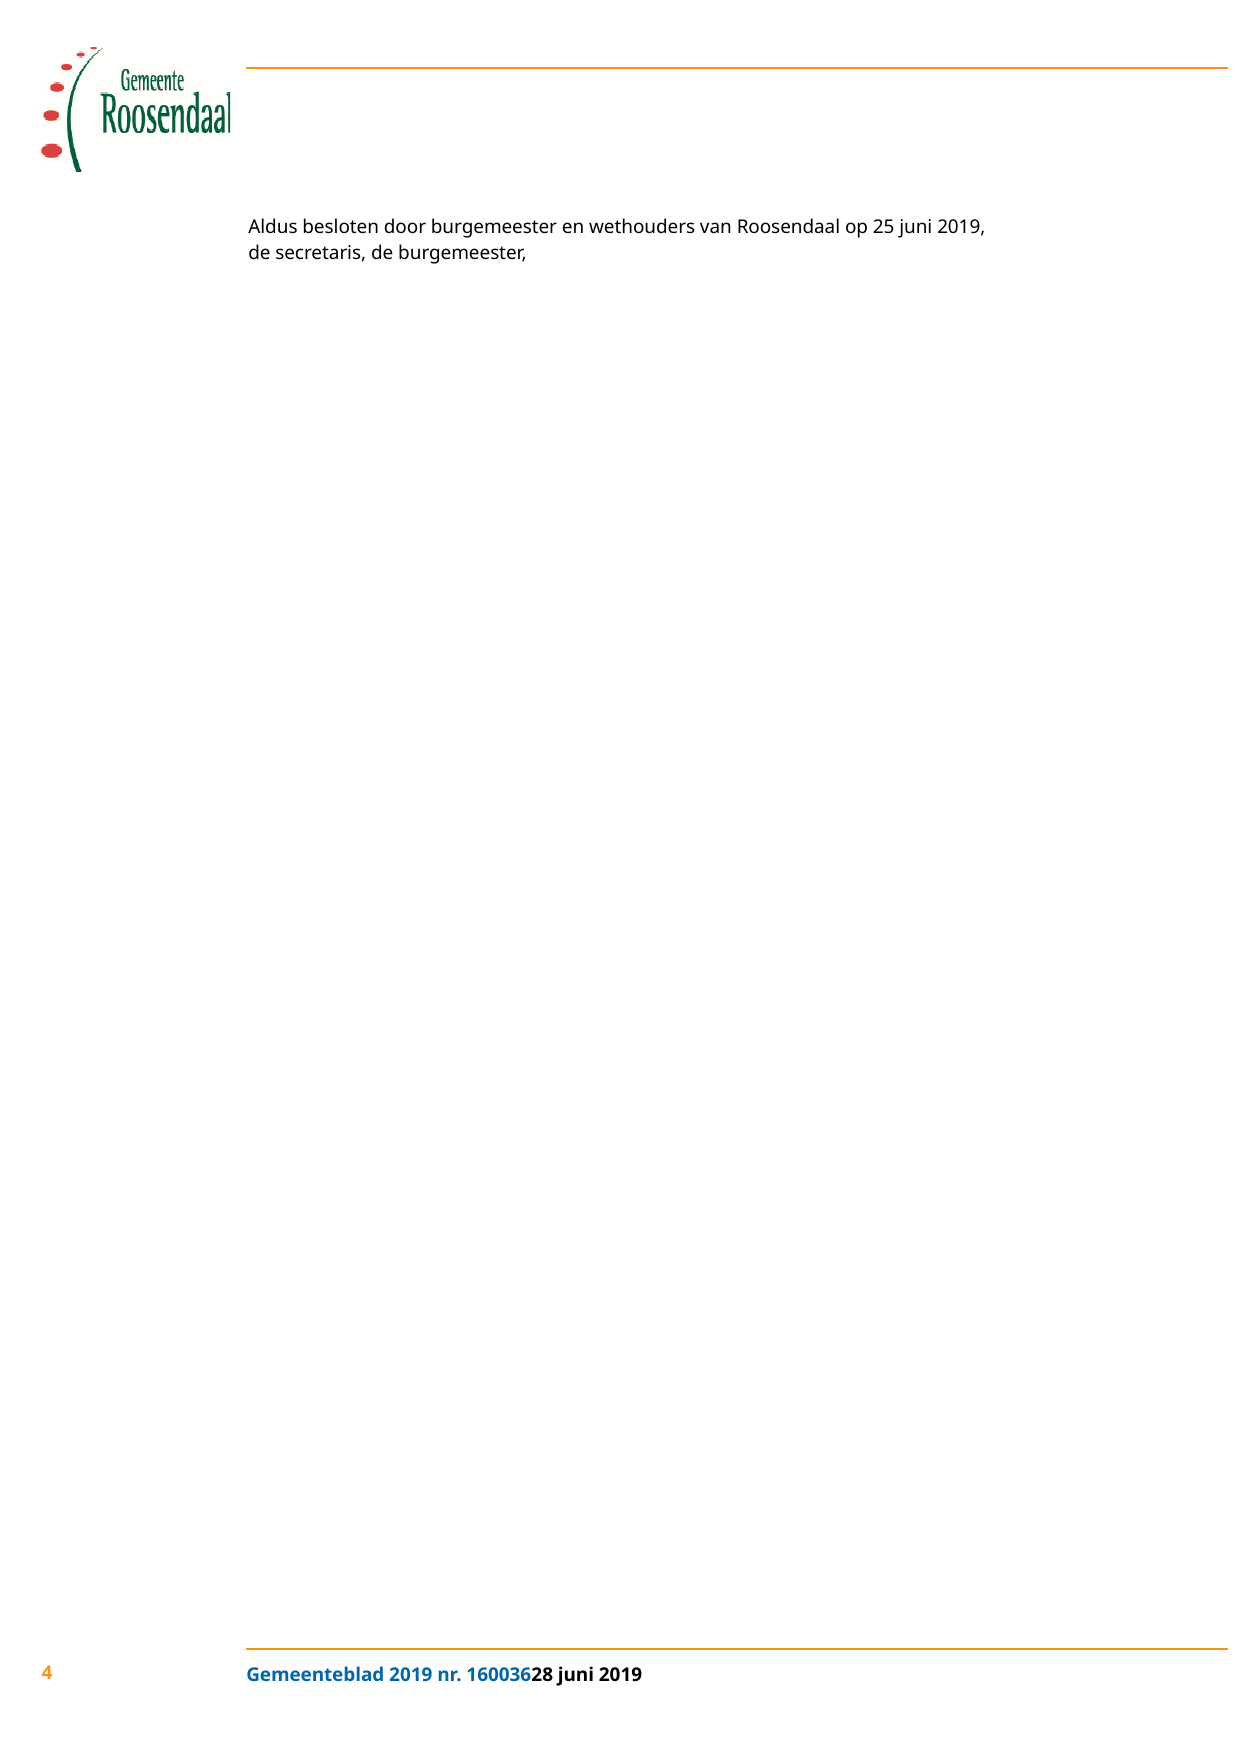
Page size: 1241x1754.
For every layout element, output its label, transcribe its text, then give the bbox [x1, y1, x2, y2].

text Aldus besloten door burgemeester en wethouders van Roosendaal op 25 juni 2019, [248, 213, 1152, 239]
picture [41, 47, 231, 172]
text de secretaris, de burgemeester, [248, 239, 1152, 264]
